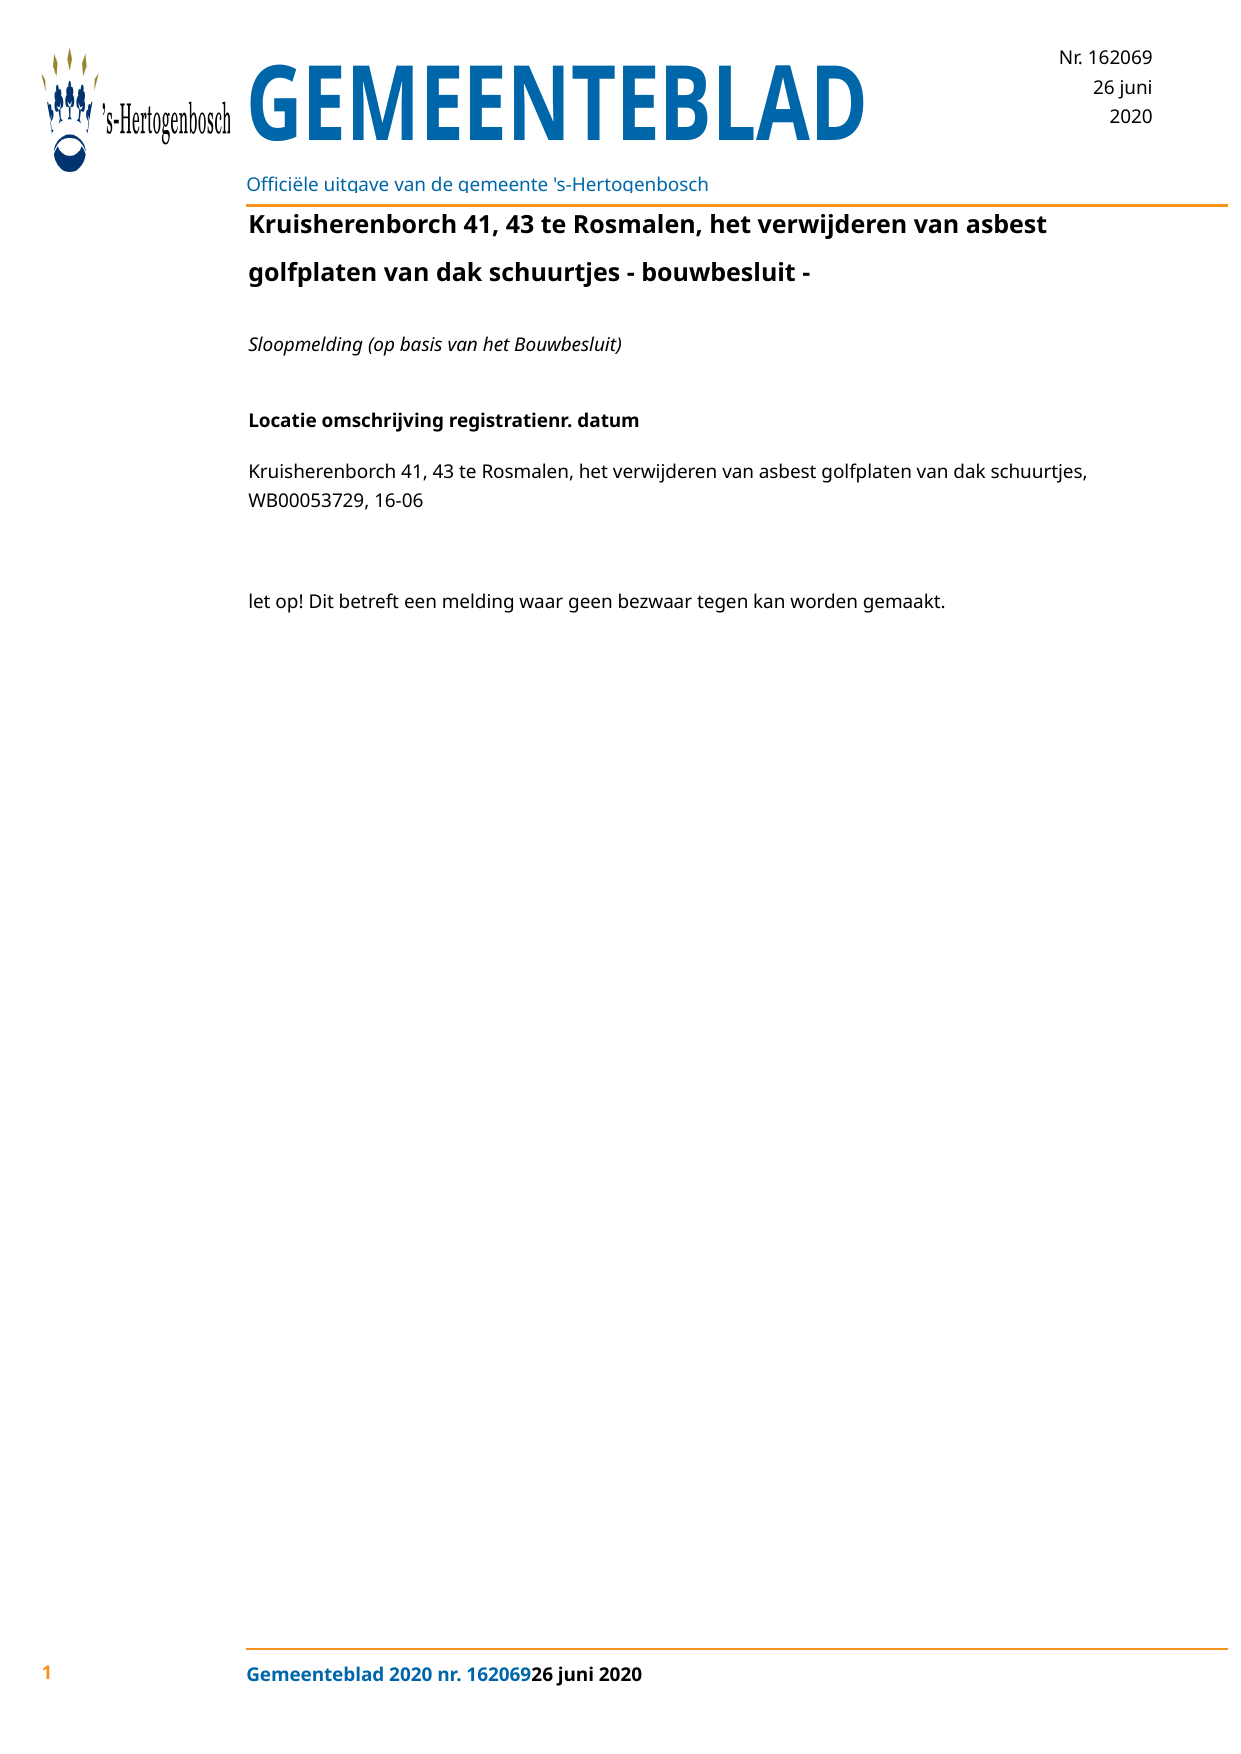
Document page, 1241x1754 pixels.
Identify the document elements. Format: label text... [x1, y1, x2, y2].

text Kruisherenborch 41, 43 te Rosmalen, het verwijderen van asbest golfplaten van dak schuurtjes, WB00053729, 16-06 [248, 458, 1152, 513]
text Locatie omschrijving registratienr. datum [248, 408, 1152, 433]
picture [41, 47, 231, 172]
text Sloopmelding (op basis van het Bouwbesluit) [248, 331, 1152, 357]
text Kruisherenborch 41, 43 te Rosmalen, het verwijderen van asbest golfplaten van dak schuurtjes - bouwbesluit - [248, 207, 1152, 288]
text let op! Dit betreft een melding waar geen bezwaar tegen kan worden gemaakt. [248, 588, 1152, 614]
